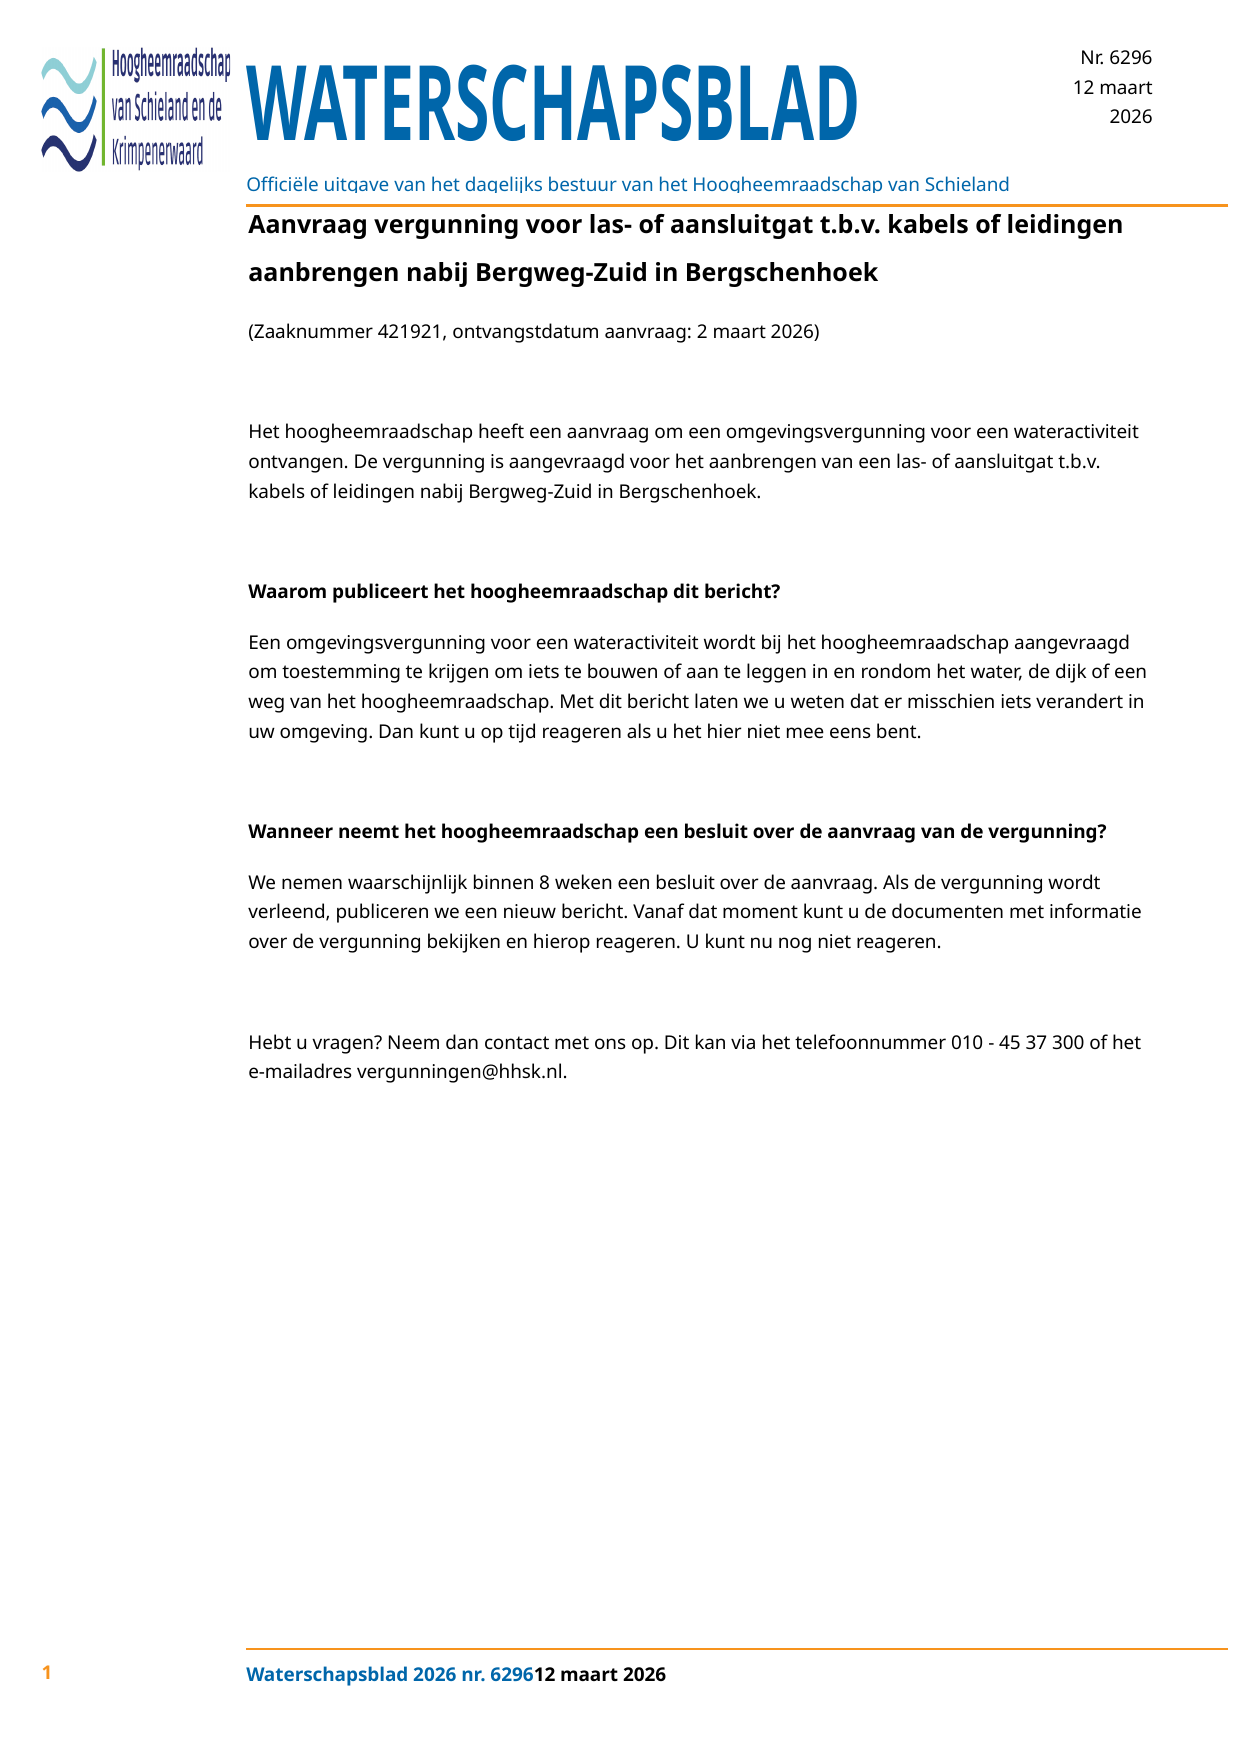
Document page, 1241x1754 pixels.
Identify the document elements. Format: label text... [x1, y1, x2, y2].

text (Zaaknummer 421921, ontvangstdatum aanvraag: 2 maart 2026) [248, 318, 1152, 344]
text Waarom publiceert het hoogheemraadschap dit bericht? [248, 579, 1152, 604]
text Hebt u vragen? Neem dan contact met ons op. Dit kan via het telefoonnummer 010 - 45 37 300 of het e-mailadres vergunningen@hhsk.nl. [248, 1029, 1152, 1084]
text Het hoogheemraadschap heeft een aanvraag om een omgevingsvergunning voor een wateractiviteit ontvangen. De vergunning is aangevraagd voor het aanbrengen van een las- of aansluitgat t.b.v. kabels of leidingen nabij Bergweg-Zuid in Bergschenhoek. [248, 419, 1152, 504]
text Een omgevingsvergunning voor een wateractiviteit wordt bij het hoogheemraadschap aangevraagd om toestemming te krijgen om iets te bouwen of aan te leggen in en rondom het water, de dijk of een weg van het hoogheemraadschap. Met dit bericht laten we u weten dat er misschien iets verandert in uw omgeving. Dan kunt u op tijd reageren als u het hier niet mee eens bent. [248, 629, 1152, 744]
text Wanneer neemt het hoogheemraadschap een besluit over de aanvraag van de vergunning? [248, 819, 1152, 844]
text Aanvraag vergunning voor las- of aansluitgat t.b.v. kabels of leidingen aanbrengen nabij Bergweg-Zuid in Bergschenhoek [248, 207, 1152, 288]
text We nemen waarschijnlijk binnen 8 weken een besluit over de aanvraag. Als de vergunning wordt verleend, publiceren we een nieuw bericht. Vanaf dat moment kunt u de documenten met informatie over de vergunning bekijken en hierop reageren. U kunt nu nog niet reageren. [248, 869, 1152, 954]
picture [41, 47, 231, 172]
